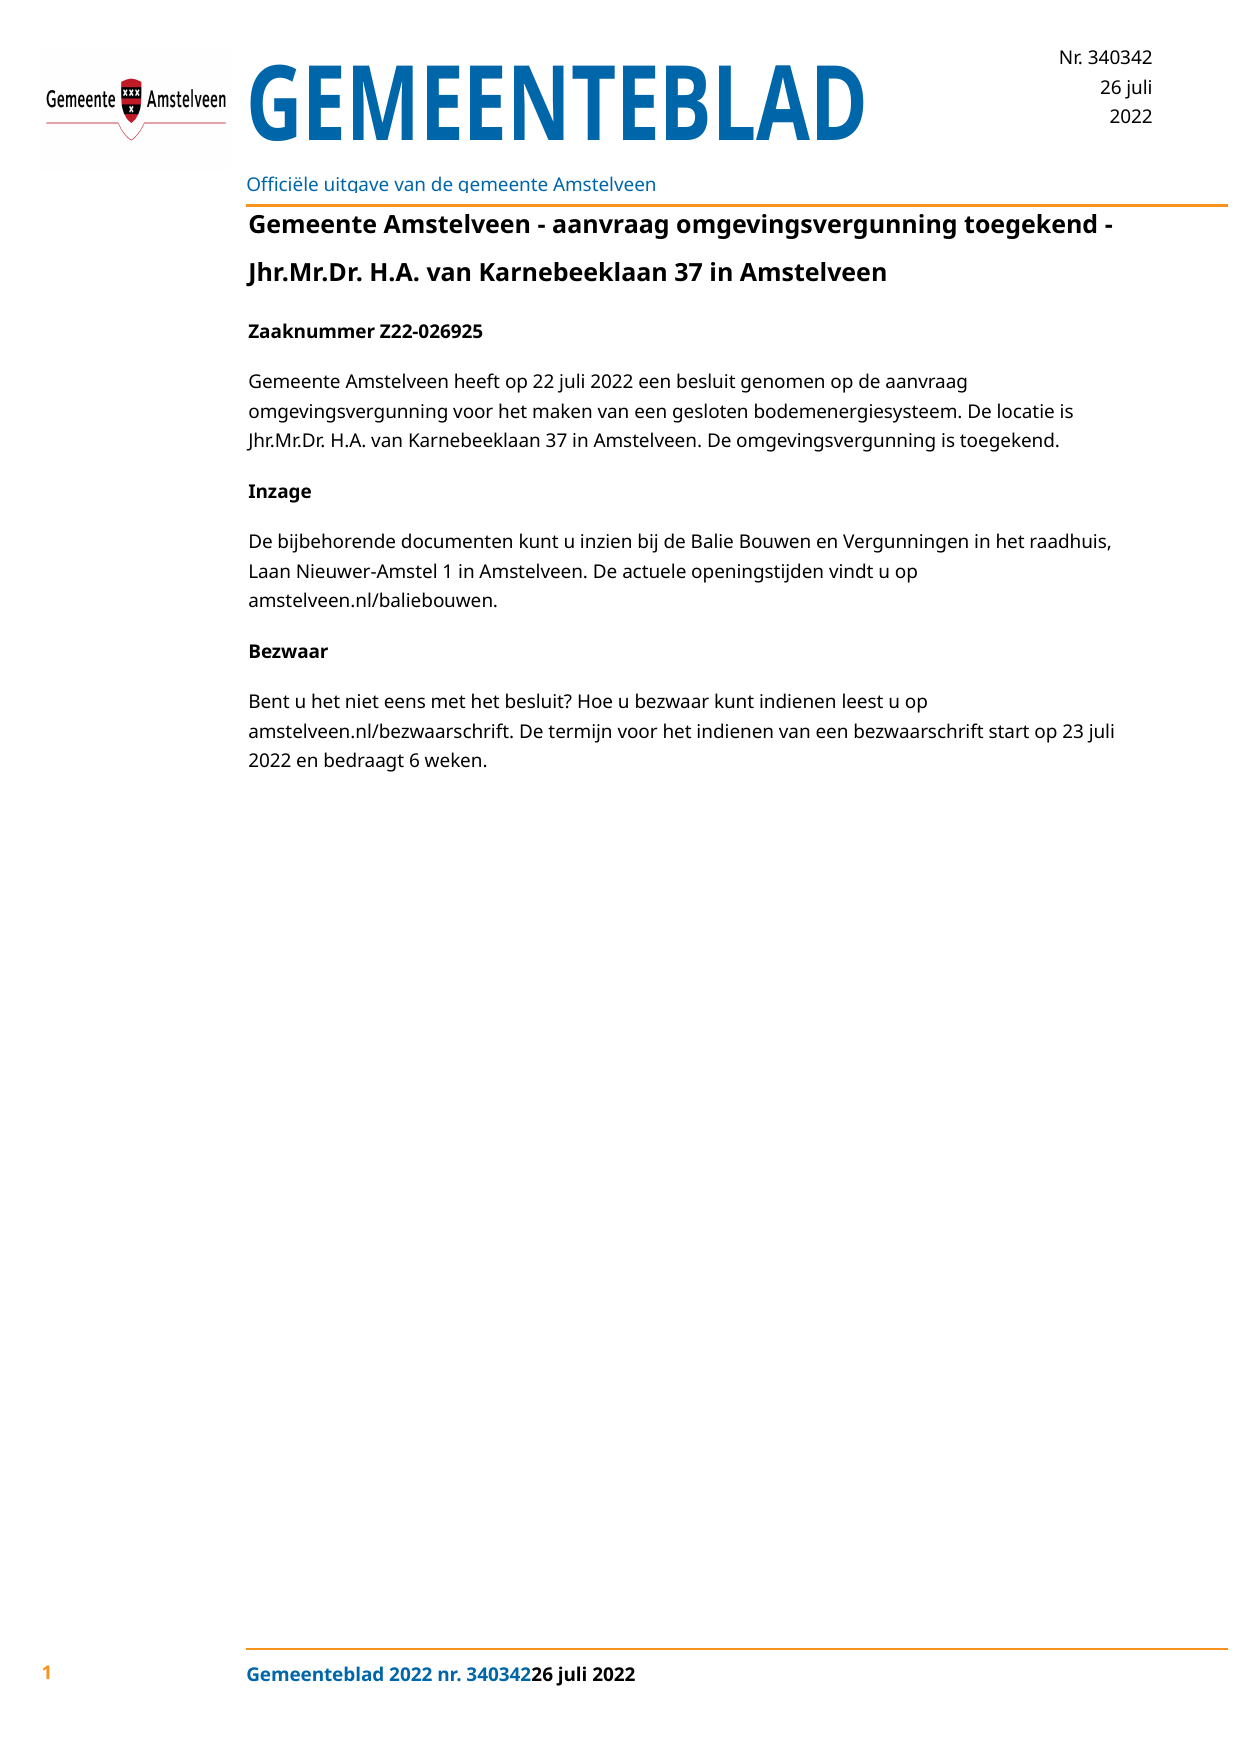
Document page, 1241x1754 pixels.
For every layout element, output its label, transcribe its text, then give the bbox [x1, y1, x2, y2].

picture [41, 47, 231, 172]
text Bezwaar [248, 638, 1152, 664]
text Bent u het niet eens met het besluit? Hoe u bezwaar kunt indienen leest u op amstelveen.nl/bezwaarschrift. De termijn voor het indienen van een bezwaarschrift start op 23 juli 2022 en bedraagt 6 weken. [248, 688, 1152, 773]
text Gemeente Amstelveen - aanvraag omgevingsvergunning toegekend - Jhr.Mr.Dr. H.A. van Karnebeeklaan 37 in Amstelveen [248, 207, 1152, 288]
text De bijbehorende documenten kunt u inzien bij de Balie Bouwen en Vergunningen in het raadhuis, Laan Nieuwer-Amstel 1 in Amstelveen. De actuele openingstijden vindt u op amstelveen.nl/baliebouwen. [248, 528, 1152, 613]
text Zaaknummer Z22-026925 [248, 318, 1152, 344]
text Inzage [248, 478, 1152, 504]
text Gemeente Amstelveen heeft op 22 juli 2022 een besluit genomen op de aanvraag omgevingsvergunning voor het maken van een gesloten bodemenergiesysteem. De locatie is Jhr.Mr.Dr. H.A. van Karnebeeklaan 37 in Amstelveen. De omgevingsvergunning is toegekend. [248, 368, 1152, 453]
